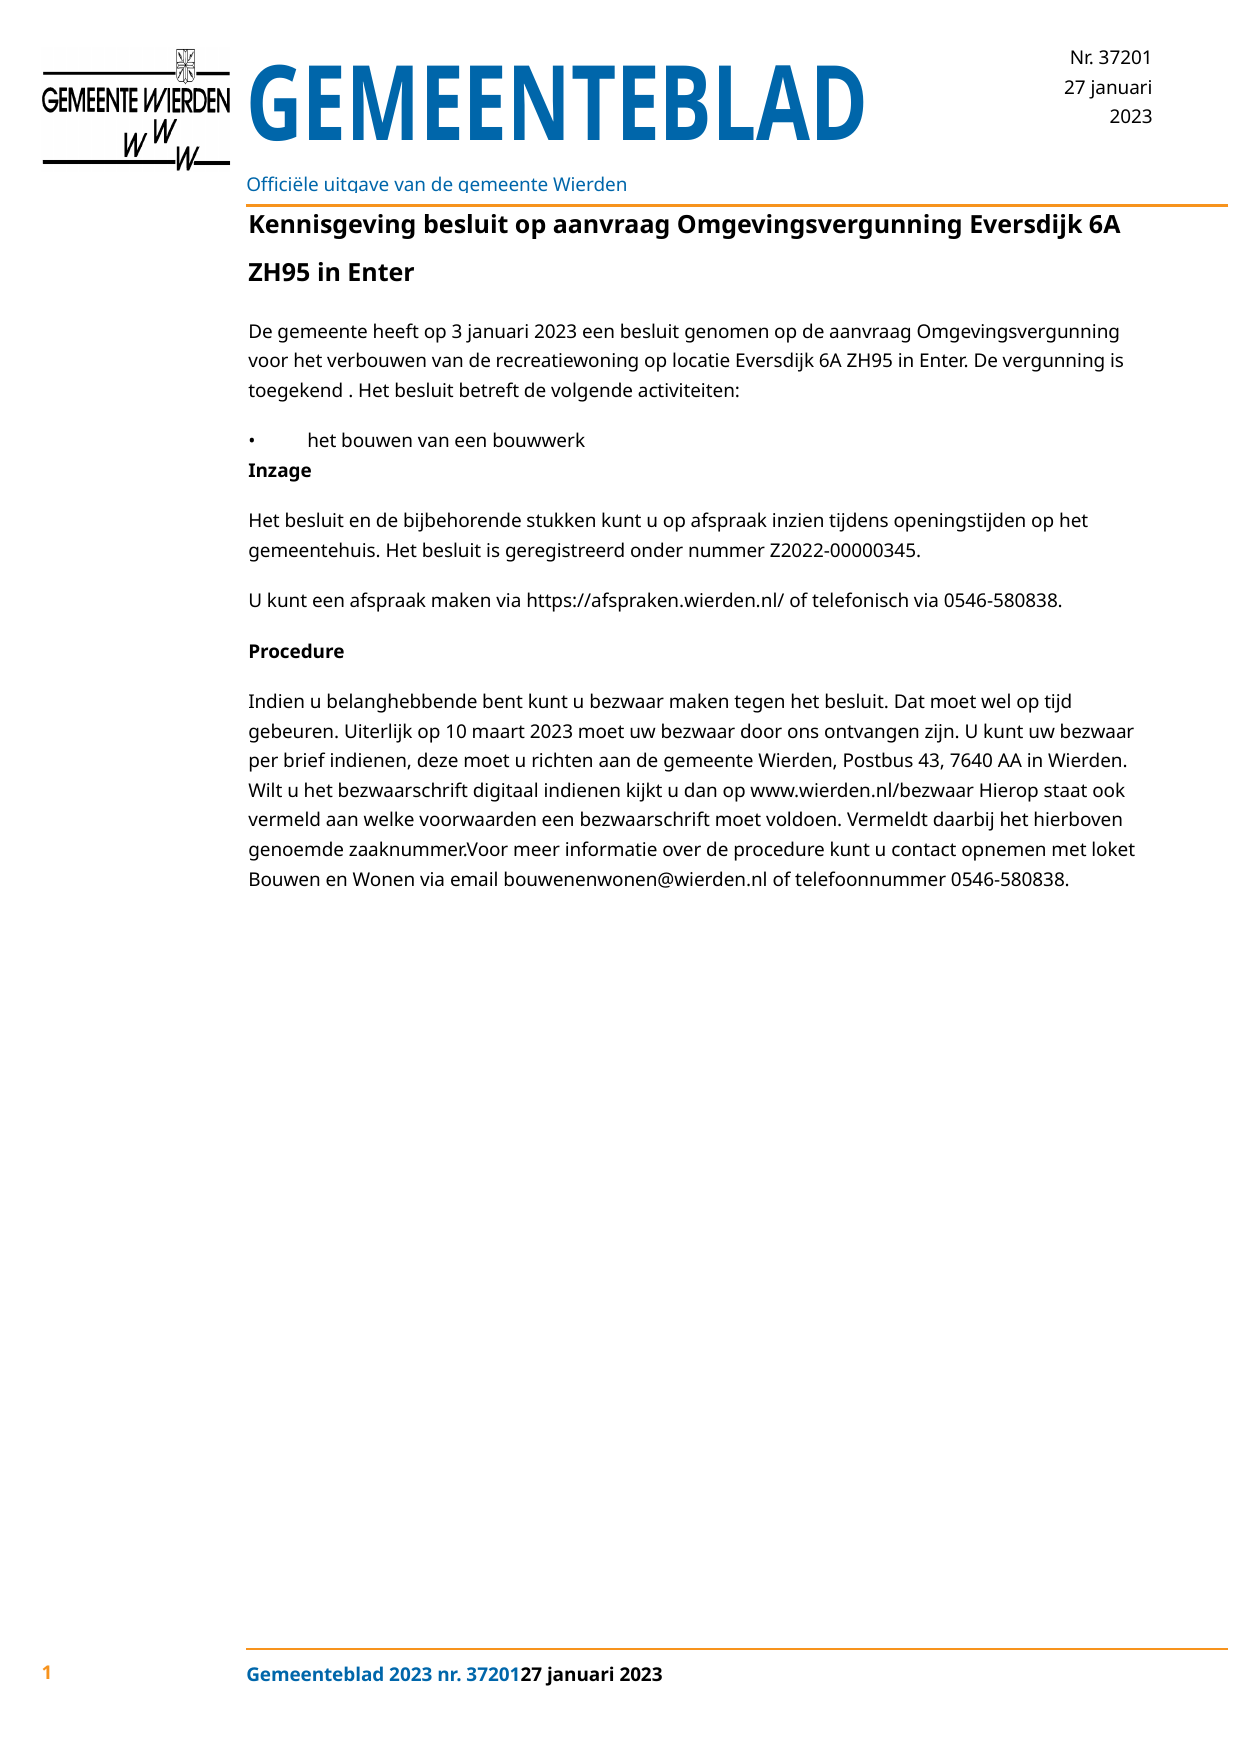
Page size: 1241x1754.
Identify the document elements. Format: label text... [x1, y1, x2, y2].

text Kennisgeving besluit op aanvraag Omgevingsvergunning Eversdijk 6A ZH95 in Enter [248, 207, 1152, 288]
text Indien u belanghebbende bent kunt u bezwaar maken tegen het besluit. Dat moet wel op tijd gebeuren. Uiterlijk op 10 maart 2023 moet uw bezwaar door ons ontvangen zijn. U kunt uw bezwaar per brief indienen, deze moet u richten aan de gemeente Wierden, Postbus 43, 7640 AA in Wierden. Wilt u het bezwaarschrift digitaal indienen kijkt u dan op www.wierden.nl/bezwaar Hierop staat ook vermeld aan welke voorwaarden een bezwaarschrift moet voldoen. Vermeldt daarbij het hierboven genoemde zaaknummer.Voor meer informatie over de procedure kunt u contact opnemen met loket Bouwen en Wonen via email bouwenenwonen@wierden.nl of telefoonnummer 0546-580838. [248, 688, 1152, 892]
text Het besluit en de bijbehorende stukken kunt u op afspraak inzien tijdens openingstijden op het gemeentehuis. Het besluit is geregistreerd onder nummer Z2022-00000345. [248, 507, 1152, 563]
text U kunt een afspraak maken via https://afspraken.wierden.nl/ of telefonisch via 0546-580838. [248, 587, 1152, 613]
text De gemeente heeft op 3 januari 2023 een besluit genomen op de aanvraag Omgevingsvergunning voor het verbouwen van de recreatiewoning op locatie Eversdijk 6A ZH95 in Enter. De vergunning is toegekend . Het besluit betreft de volgende activiteiten: [248, 318, 1152, 403]
list het bouwen van een bouwwerk [248, 427, 1152, 453]
text Inzage [248, 457, 1152, 483]
picture [41, 47, 231, 172]
text Procedure [248, 638, 1152, 664]
